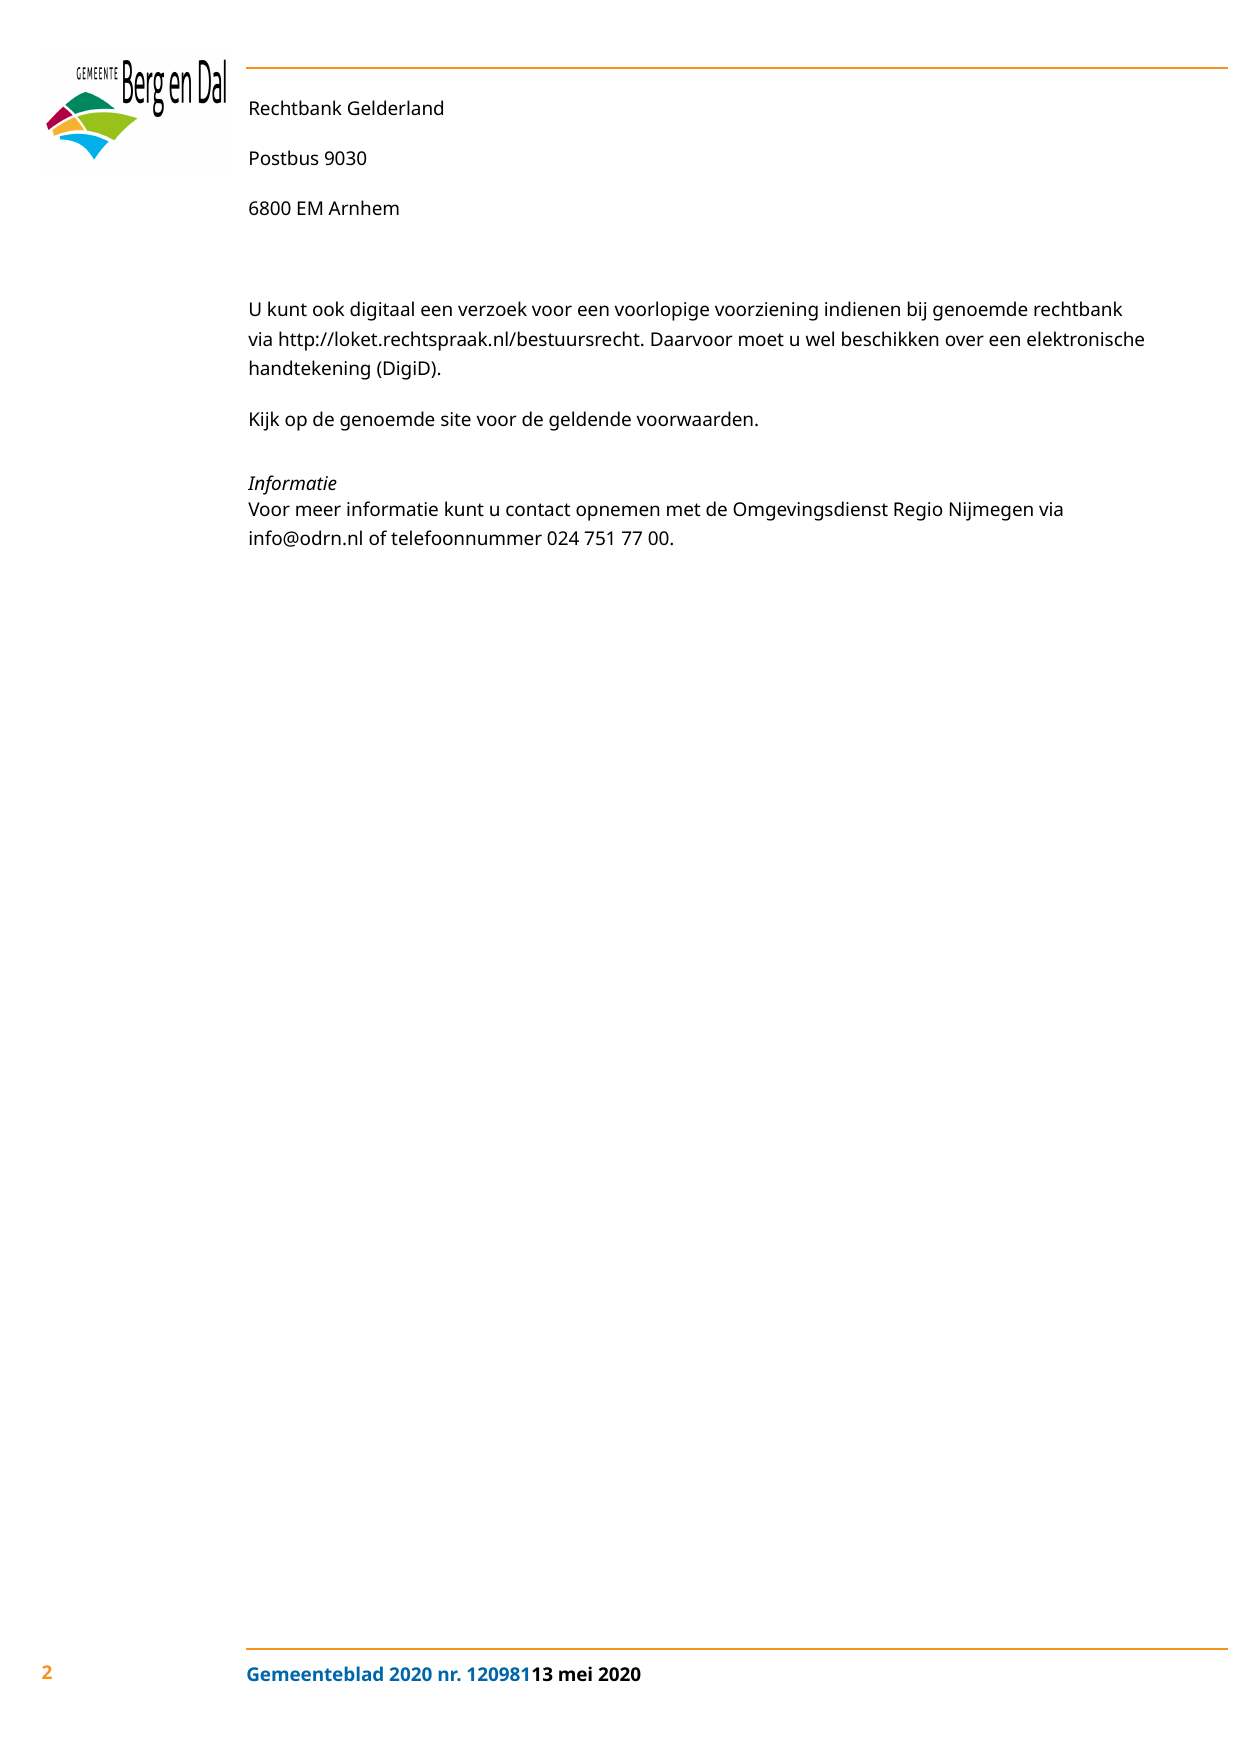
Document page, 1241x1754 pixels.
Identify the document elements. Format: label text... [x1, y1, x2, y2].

text 6800 EM Arnhem [248, 196, 1152, 221]
text U kunt ook digitaal een verzoek voor een voorlopige voorziening indienen bij genoemde rechtbank via http://loket.rechtspraak.nl/bestuursrecht. Daarvoor moet u wel beschikken over een elektronische handtekening (DigiD). [248, 296, 1152, 381]
text Postbus 9030 [248, 145, 1152, 171]
text Rechtbank Gelderland [248, 95, 1152, 121]
picture [41, 47, 231, 172]
text Informatie [248, 470, 1152, 496]
text Kijk op de genoemde site voor de geldende voorwaarden. [248, 406, 1152, 432]
text Voor meer informatie kunt u contact opnemen met de Omgevingsdienst Regio Nijmegen via info@odrn.nl of telefoonnummer 024 751 77 00. [248, 496, 1152, 551]
